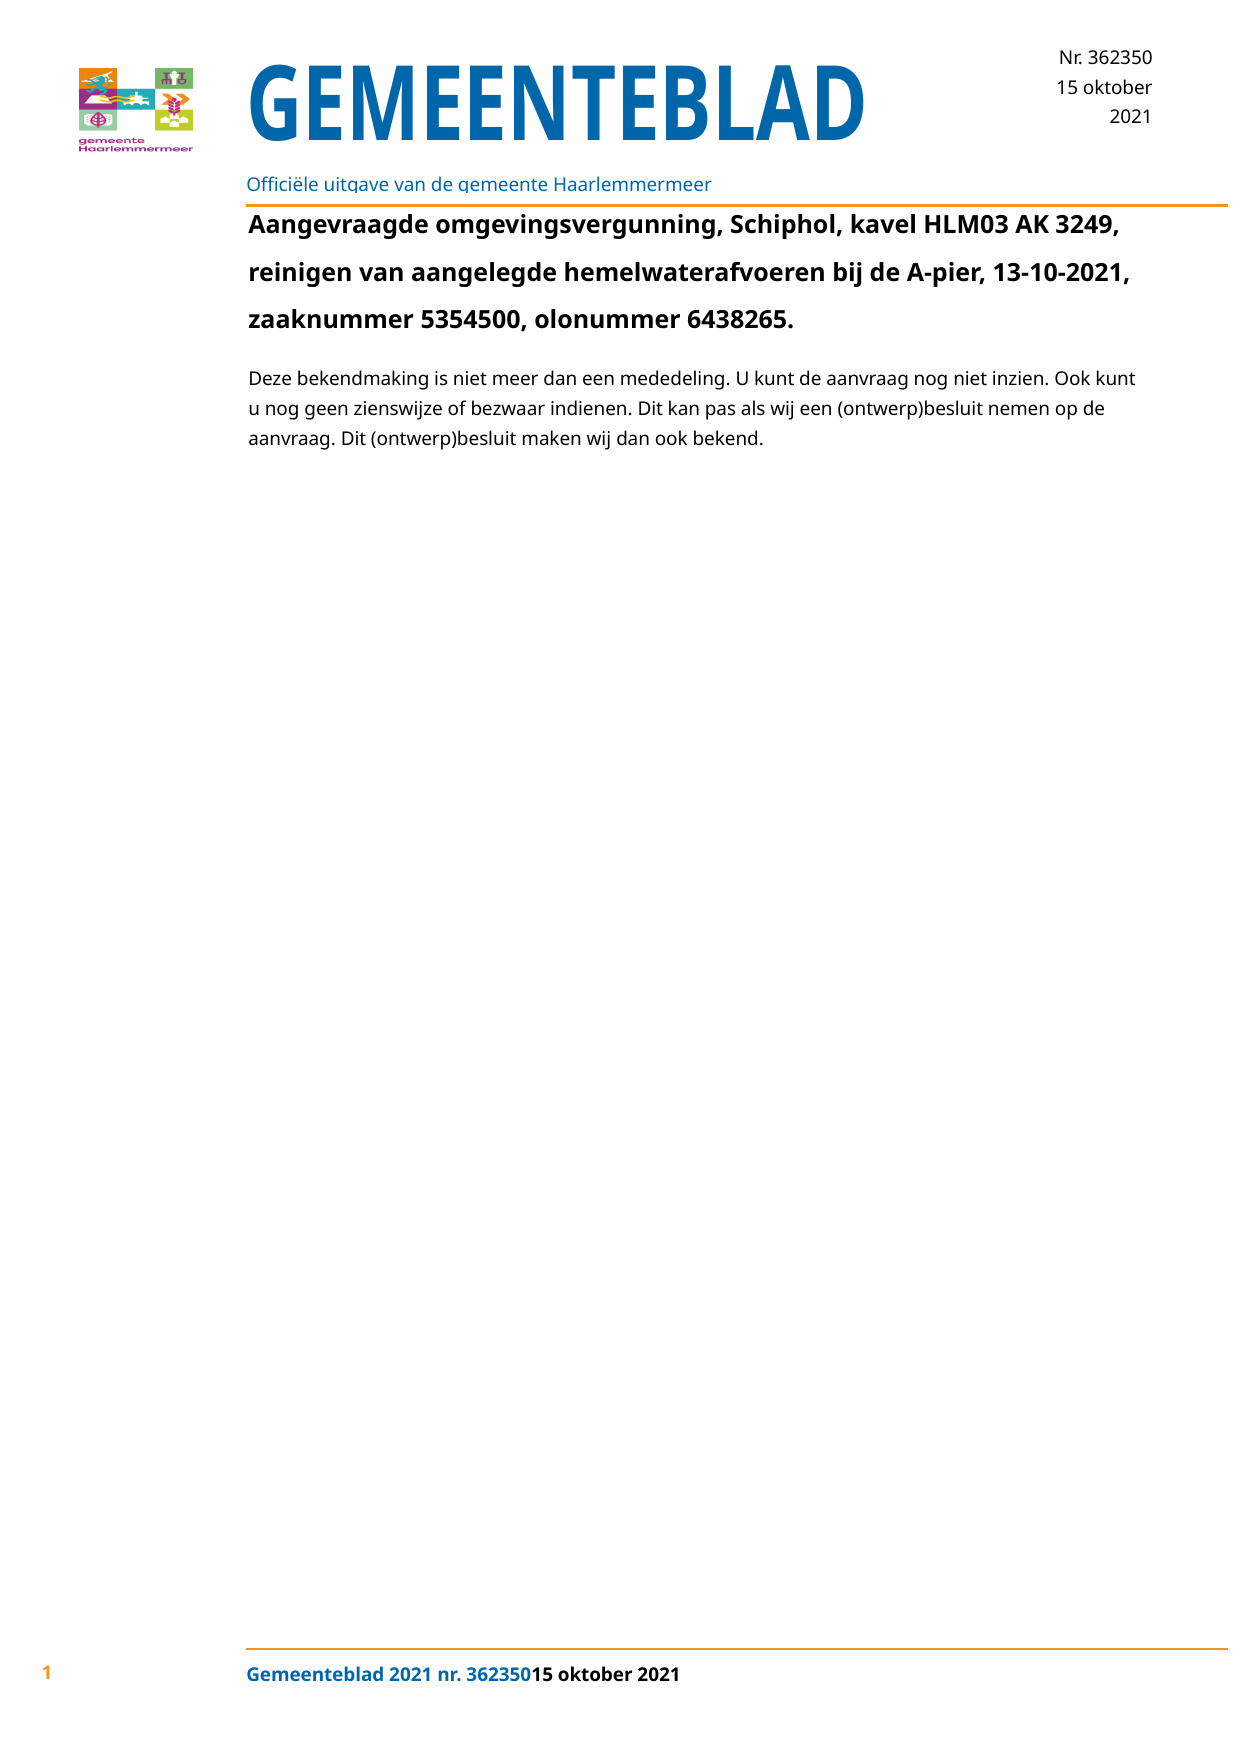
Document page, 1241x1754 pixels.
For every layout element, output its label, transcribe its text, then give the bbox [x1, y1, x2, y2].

picture [41, 47, 231, 172]
text Deze bekendmaking is niet meer dan een mededeling. U kunt de aanvraag nog niet inzien. Ook kunt u nog geen zienswijze of bezwaar indienen. Dit kan pas als wij een (ontwerp)besluit nemen op de aanvraag. Dit (ontwerp)besluit maken wij dan ook bekend. [248, 366, 1152, 450]
text Aangevraagde omgevingsvergunning, Schiphol, kavel HLM03 AK 3249, reinigen van aangelegde hemelwaterafvoeren bij de A-pier, 13-10-2021, zaaknummer 5354500, olonummer 6438265. [248, 207, 1152, 336]
